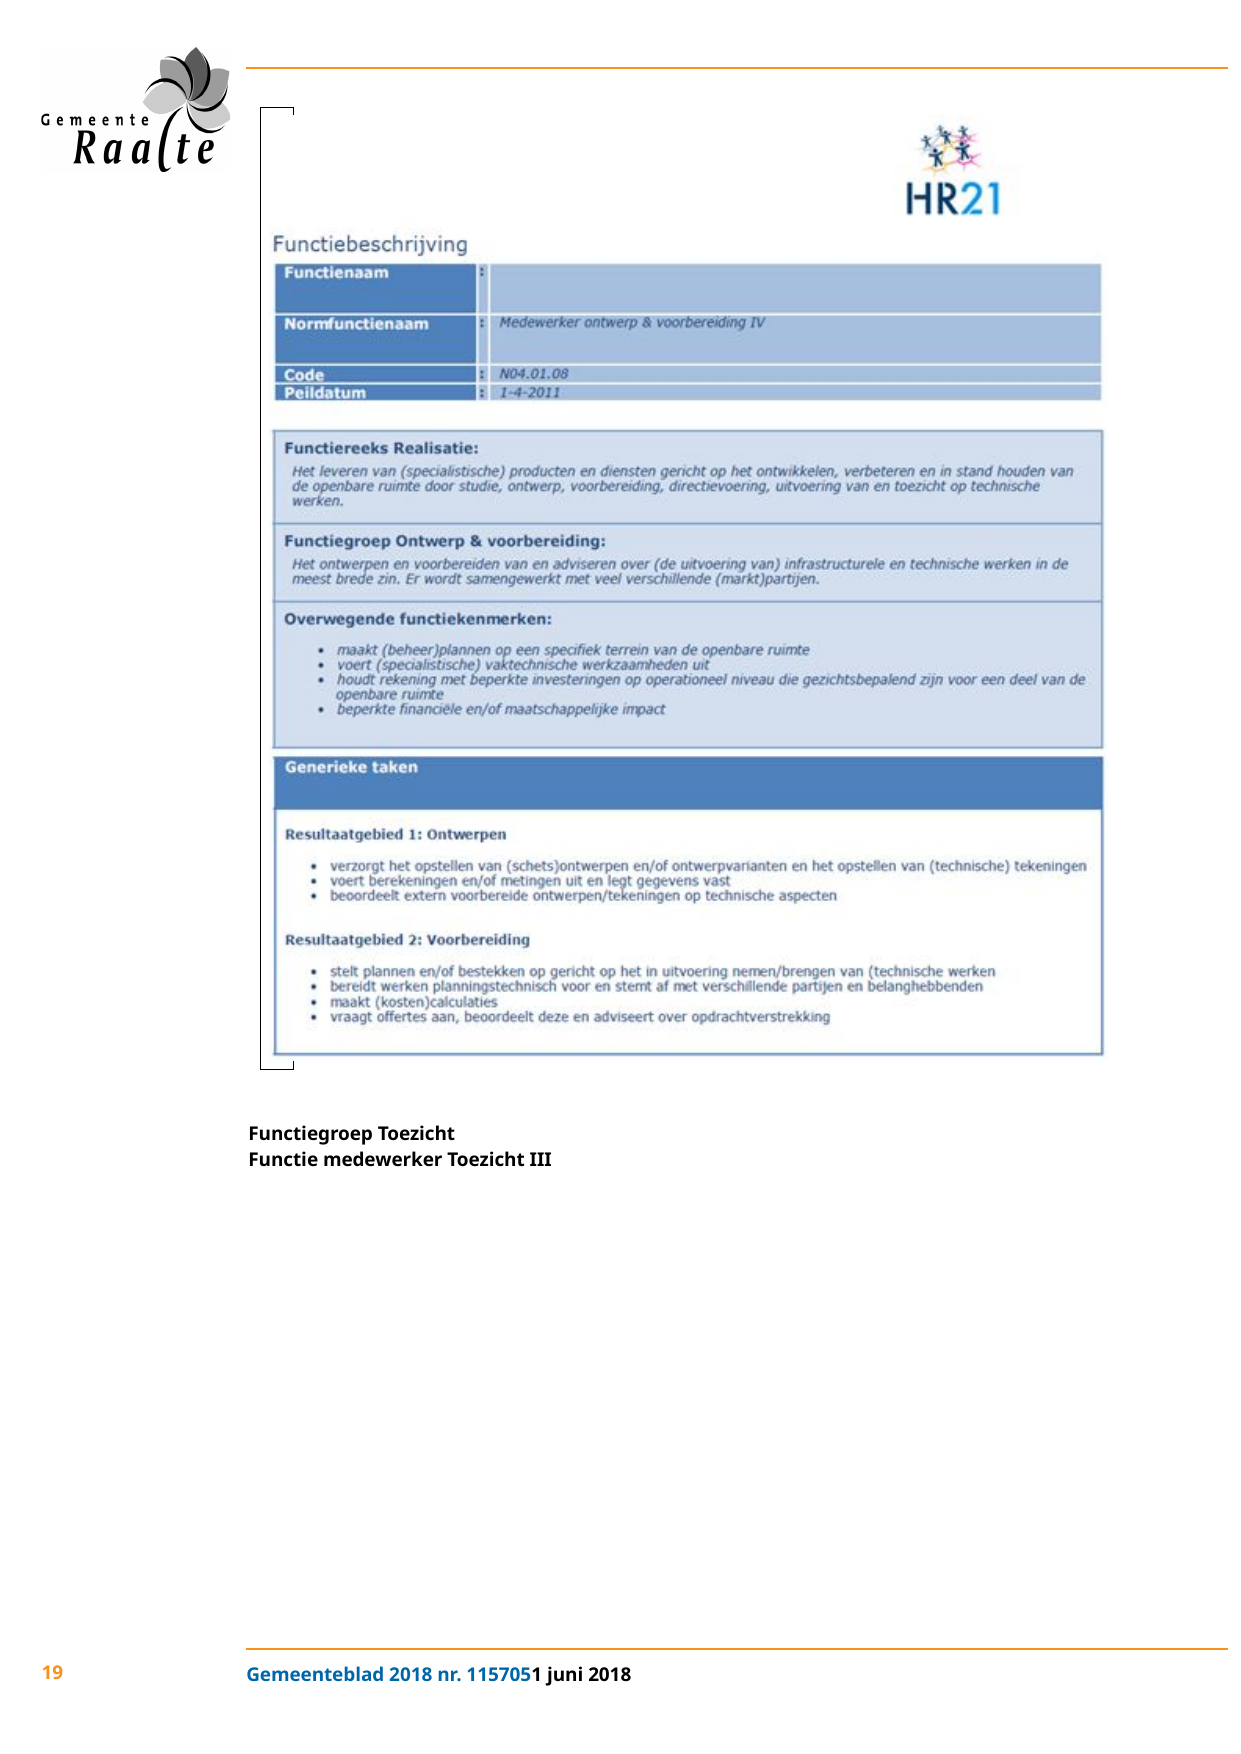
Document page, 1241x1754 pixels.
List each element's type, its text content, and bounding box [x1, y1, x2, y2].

text Functiegroep Toezicht [248, 1120, 1152, 1146]
picture [41, 47, 231, 172]
picture [268, 115, 1108, 1061]
text Functie medewerker Toezicht III [248, 1146, 1152, 1172]
